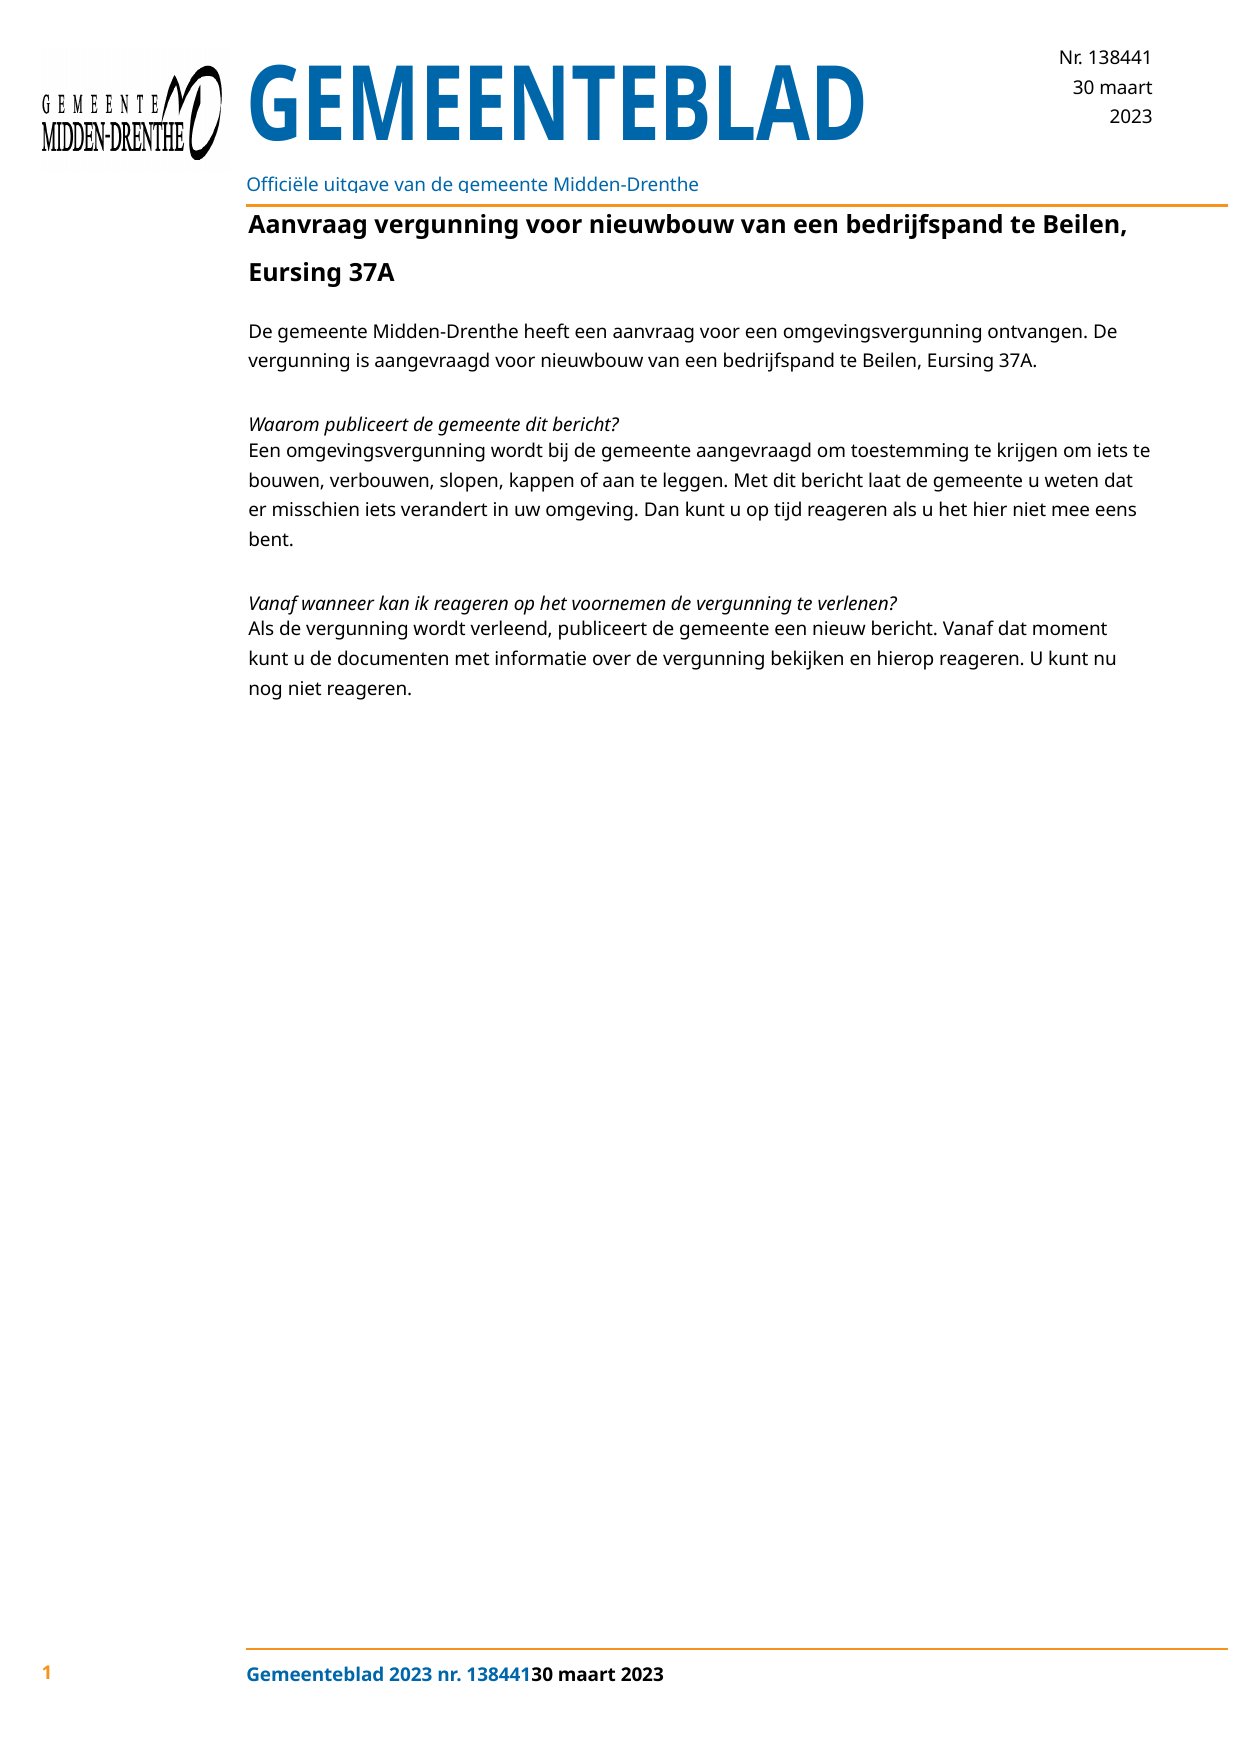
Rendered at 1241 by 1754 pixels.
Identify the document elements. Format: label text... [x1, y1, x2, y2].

text Aanvraag vergunning voor nieuwbouw van een bedrijfspand te Beilen, Eursing 37A [248, 207, 1152, 288]
text Vanaf wanneer kan ik reageren op het voornemen de vergunning te verlenen? [248, 590, 1152, 616]
text Waarom publiceert de gemeente dit bericht? [248, 411, 1152, 437]
text De gemeente Midden-Drenthe heeft een aanvraag voor een omgevingsvergunning ontvangen. De vergunning is aangevraagd voor nieuwbouw van een bedrijfspand te Beilen, Eursing 37A. [248, 318, 1152, 373]
text Een omgevingsvergunning wordt bij de gemeente aangevraagd om toestemming te krijgen om iets te bouwen, verbouwen, slopen, kappen of aan te leggen. Met dit bericht laat de gemeente u weten dat er misschien iets verandert in uw omgeving. Dan kunt u op tijd reageren als u het hier niet mee eens bent. [248, 437, 1152, 552]
picture [41, 47, 231, 172]
text Als de vergunning wordt verleend, publiceert de gemeente een nieuw bericht. Vanaf dat moment kunt u de documenten met informatie over de vergunning bekijken en hierop reageren. U kunt nu nog niet reageren. [248, 616, 1152, 701]
